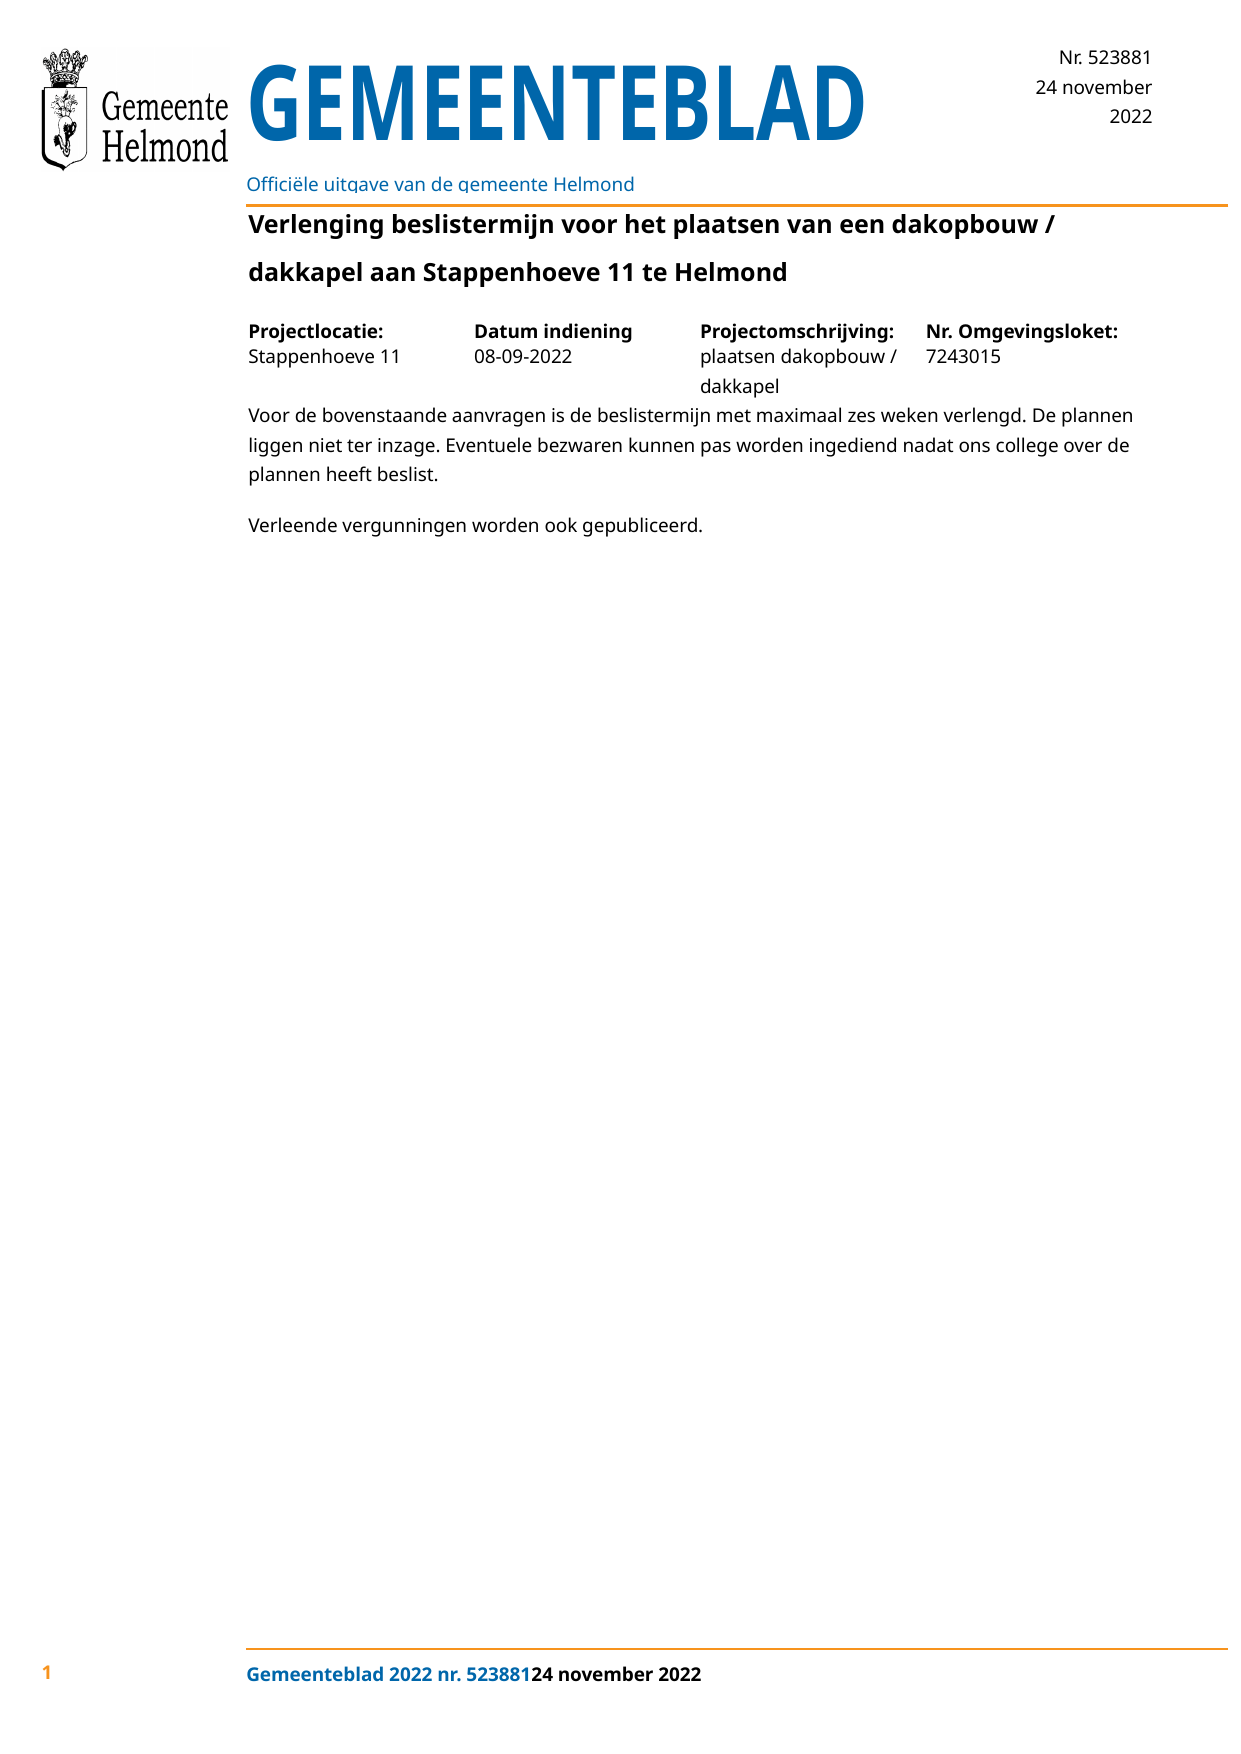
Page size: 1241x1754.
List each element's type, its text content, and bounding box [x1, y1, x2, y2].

text Verleende vergunningen worden ook gepubliceerd. [248, 512, 1152, 538]
table_cell 7243015 [926, 344, 1152, 399]
table_header Nr. Omgevingsloket: [926, 318, 1152, 344]
table_cell 08-09-2022 [474, 344, 700, 399]
picture [41, 47, 231, 172]
table_cell Stappenhoeve 11 [248, 344, 474, 399]
text Voor de bovenstaande aanvragen is de beslistermijn met maximaal zes weken verlengd. De plannen liggen niet ter inzage. Eventuele bezwaren kunnen pas worden ingediend nadat ons college over de plannen heeft beslist. [248, 402, 1152, 487]
table_header Projectlocatie: [248, 318, 474, 344]
text Verlenging beslistermijn voor het plaatsen van een dakopbouw / dakkapel aan Stappenhoeve 11 te Helmond [248, 207, 1152, 288]
table_header Projectomschrijving: [700, 318, 926, 344]
table_cell plaatsen dakopbouw / dakkapel [700, 344, 926, 399]
table_header Datum indiening [474, 318, 700, 344]
